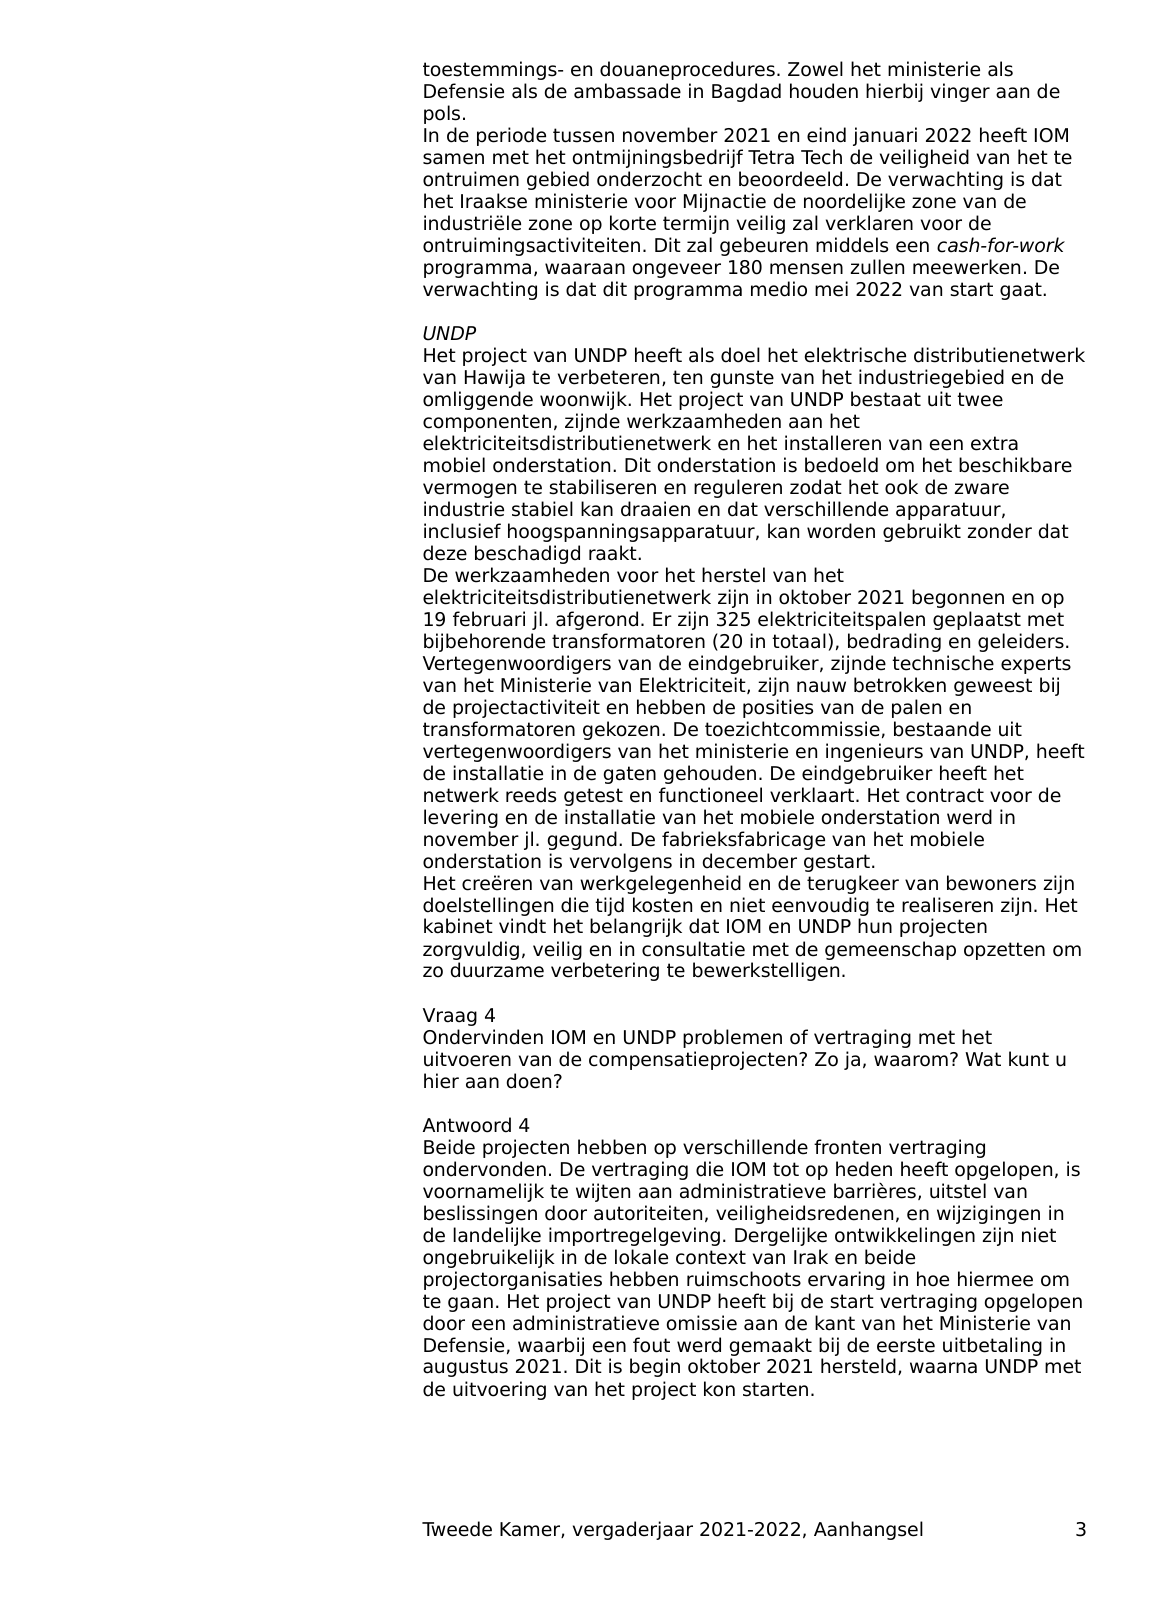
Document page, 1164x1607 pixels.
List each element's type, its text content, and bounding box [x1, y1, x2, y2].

text Het creëren van werkgelegenheid en de terugkeer van bewoners zijn doelstellingen die tijd kosten en niet eenvoudig te realiseren zijn. Het kabinet vindt het belangrijk dat IOM en UNDP hun projecten zorgvuldig, veilig en in consultatie met de gemeenschap opzetten om zo duurzame verbetering te bewerkstelligen. [422, 872, 1087, 982]
text Beide projecten hebben op verschillende fronten vertraging ondervonden. De vertraging die IOM tot op heden heeft opgelopen, is voornamelijk te wijten aan administratieve barrières, uitstel van beslissingen door autoriteiten, veiligheidsredenen, en wijzigingen in de landelijke importregelgeving. Dergelijke ontwikkelingen zijn niet ongebruikelijk in de lokale context van Irak en beide projectorganisaties hebben ruimschoots ervaring in hoe hiermee om te gaan. Het project van UNDP heeft bij de start vertraging opgelopen door een administratieve omissie aan de kant van het Ministerie van Defensie, waarbij een fout werd gemaakt bij de eerste uitbetaling in augustus 2021. Dit is begin oktober 2021 hersteld, waarna UNDP met de uitvoering van het project kon starten. [422, 1137, 1087, 1400]
subtitle UNDP [422, 323, 1087, 345]
text Ondervinden IOM en UNDP problemen of vertraging met het uitvoeren van de compensatieprojecten? Zo ja, waarom? Wat kunt u hier aan doen? [422, 1027, 1087, 1092]
text toestemmings- en douaneprocedures. Zowel het ministerie als Defensie als de ambassade in Bagdad houden hierbij vinger aan de pols. [422, 59, 1087, 125]
text Antwoord 4 [422, 1115, 1087, 1137]
text De werkzaamheden voor het herstel van het elektriciteitsdistributienetwerk zijn in oktober 2021 begonnen en op 19 februari jl. afgerond. Er zijn 325 elektriciteitspalen geplaatst met bijbehorende transformatoren (20 in totaal), bedrading en geleiders. Vertegenwoordigers van de eindgebruiker, zijnde technische experts van het Ministerie van Elektriciteit, zijn nauw betrokken geweest bij de projectactiviteit en hebben de posities van de palen en transformatoren gekozen. De toezichtcommissie, bestaande uit vertegenwoordigers van het ministerie en ingenieurs van UNDP, heeft de installatie in de gaten gehouden. De eindgebruiker heeft het netwerk reeds getest en functioneel verklaart. Het contract voor de levering en de installatie van het mobiele onderstation werd in november jl. gegund. De fabrieksfabricage van het mobiele onderstation is vervolgens in december gestart. [422, 565, 1087, 872]
text Het project van UNDP heeft als doel het elektrische distributienetwerk van Hawija te verbeteren, ten gunste van het industriegebied en de omliggende woonwijk. Het project van UNDP bestaat uit twee componenten, zijnde werkzaamheden aan het elektriciteitsdistributienetwerk en het installeren van een extra mobiel onderstation. Dit onderstation is bedoeld om het beschikbare vermogen te stabiliseren en reguleren zodat het ook de zware industrie stabiel kan draaien en dat verschillende apparatuur, inclusief hoogspanningsapparatuur, kan worden gebruikt zonder dat deze beschadigd raakt. [422, 345, 1087, 565]
text Vraag 4 [422, 1004, 1087, 1027]
text In de periode tussen november 2021 en eind januari 2022 heeft IOM samen met het ontmijningsbedrijf Tetra Tech de veiligheid van het te ontruimen gebied onderzocht en beoordeeld. De verwachting is dat het Iraakse ministerie voor Mijnactie de noordelijke zone van de industriële zone op korte termijn veilig zal verklaren voor de ontruimingsactiviteiten. Dit zal gebeuren middels een cash-for-work programma, waaraan ongeveer 180 mensen zullen meewerken. De verwachting is dat dit programma medio mei 2022 van start gaat. [422, 125, 1087, 301]
